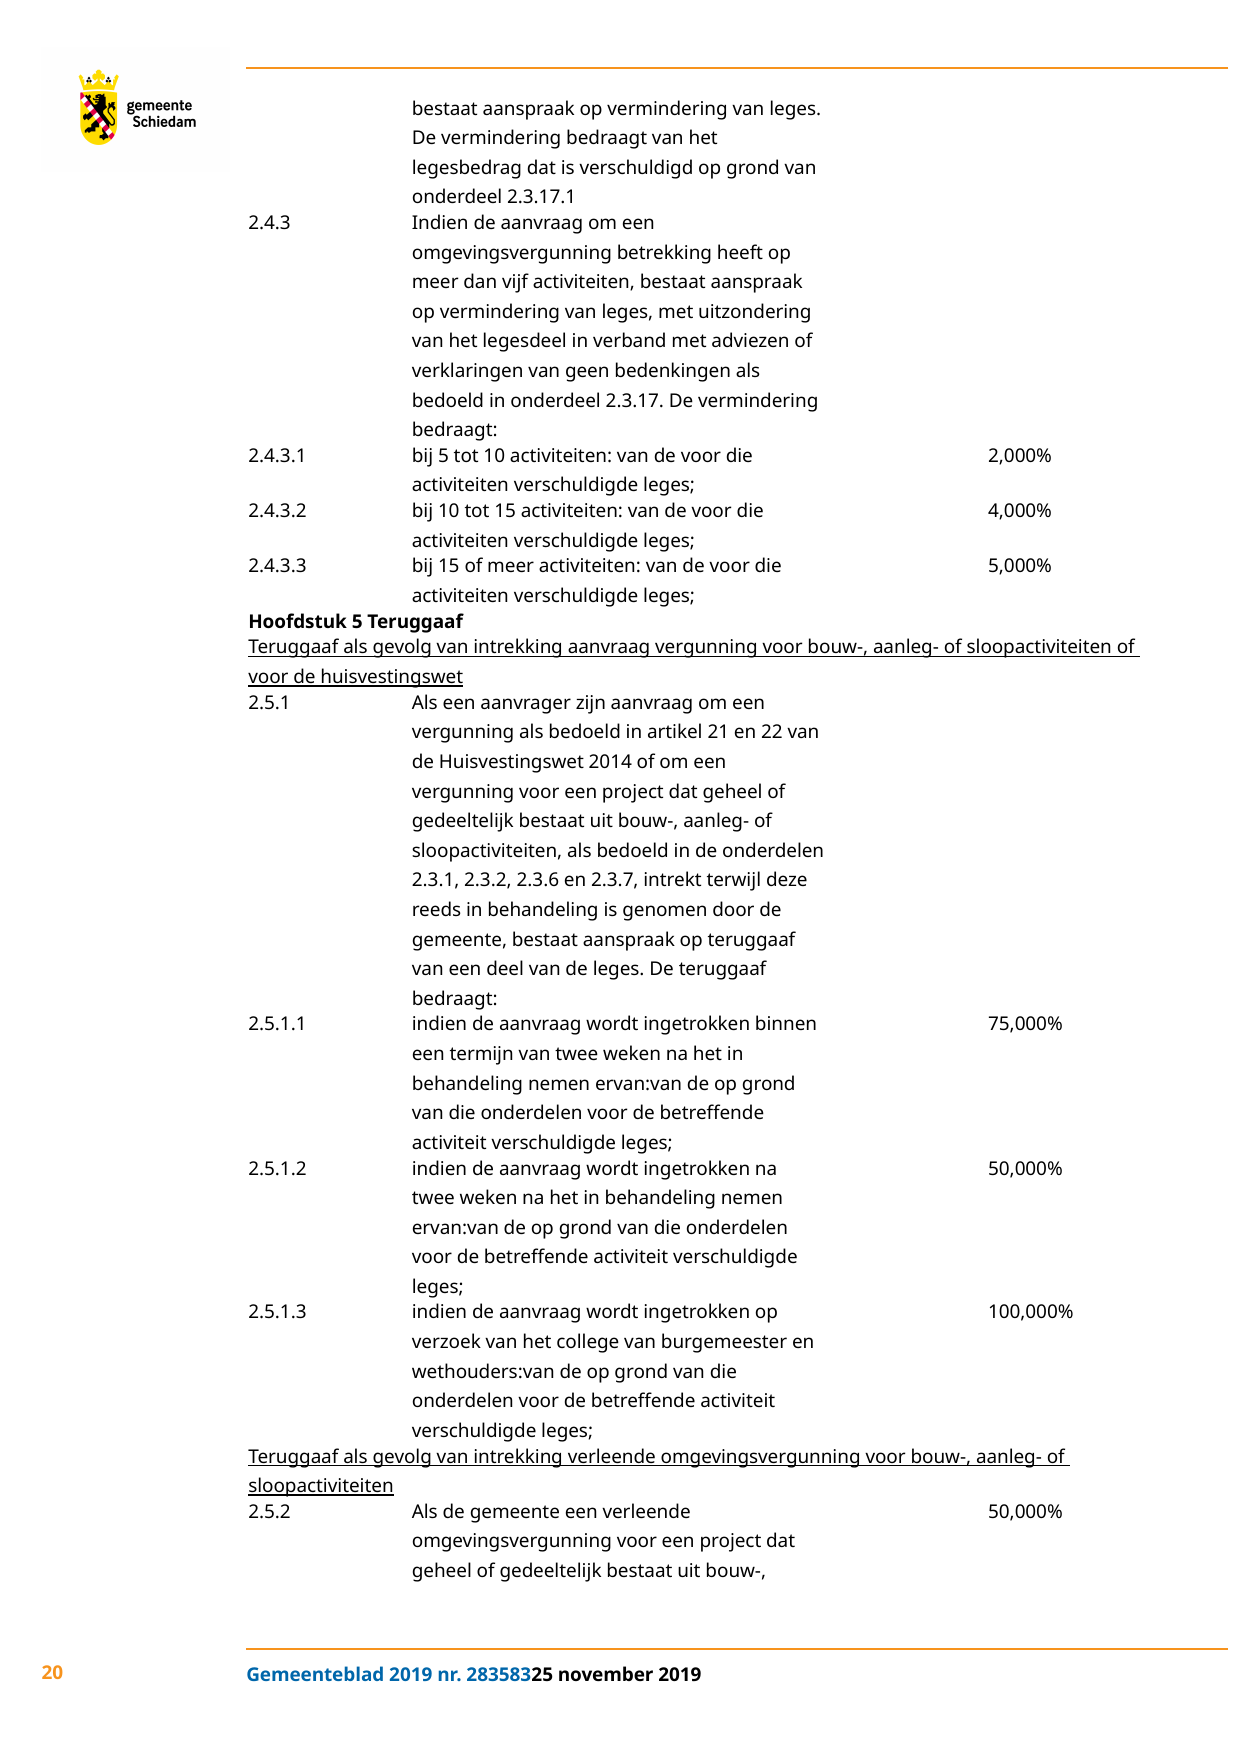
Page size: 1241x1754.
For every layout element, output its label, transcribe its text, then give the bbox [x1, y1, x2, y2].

table_cell [824, 689, 988, 1011]
table_cell 2.5.2 [248, 1498, 412, 1583]
table_cell 2.4.3 [248, 209, 412, 442]
table_cell Als de gemeente een verleende omgevingsvergunning voor een project dat geheel of gedeeltelijk bestaat uit bouw-, [412, 1498, 824, 1583]
table_cell [824, 1011, 988, 1155]
table_cell 2,000% [988, 442, 1152, 497]
table_cell 2.4.3.2 [248, 498, 412, 553]
table_cell 50,000% [988, 1155, 1152, 1299]
table_cell [988, 689, 1152, 1011]
table_cell [824, 209, 988, 442]
table_cell 4,000% [988, 498, 1152, 553]
table_cell [824, 1155, 988, 1299]
table_cell 2.5.1.1 [248, 1011, 412, 1155]
table_cell 2.5.1 [248, 689, 412, 1011]
table_cell [988, 95, 1152, 209]
table_cell indien de aanvraag wordt ingetrokken binnen een termijn van twee weken na het in behandeling nemen ervan:van de op grond van die onderdelen voor de betreffende activiteit verschuldigde leges; [412, 1011, 824, 1155]
table_cell [988, 209, 1152, 442]
table_cell bestaat aanspraak op vermindering van leges. De vermindering bedraagt van het legesbedrag dat is verschuldigd op grond van onderdeel 2.3.17.1 [412, 95, 824, 209]
table_cell 5,000% [988, 553, 1152, 608]
table_cell Indien de aanvraag om een omgevingsvergunning betrekking heeft op meer dan vijf activiteiten, bestaat aanspraak op vermindering van leges, met uitzondering van het legesdeel in verband met adviezen of verklaringen van geen bedenkingen als bedoeld in onderdeel 2.3.17. De vermindering bedraagt: [412, 209, 824, 442]
table_cell Teruggaaf als gevolg van intrekking verleende omgevingsvergunning voor bouw-, aanleg- of sloopactiviteiten [248, 1443, 1152, 1498]
table_cell 2.5.1.3 [248, 1299, 412, 1443]
table_cell Teruggaaf als gevolg van intrekking aanvraag vergunning voor bouw-, aanleg- of sloopactiviteiten of voor de huisvestingswet [248, 634, 1152, 689]
table_cell bij 15 of meer activiteiten: van de voor die activiteiten verschuldigde leges; [412, 553, 824, 608]
table_cell [824, 1299, 988, 1443]
table_cell [824, 1498, 988, 1583]
table_cell bij 5 tot 10 activiteiten: van de voor die activiteiten verschuldigde leges; [412, 442, 824, 497]
table_cell 50,000% [988, 1498, 1152, 1583]
table_cell Als een aanvrager zijn aanvraag om een vergunning als bedoeld in artikel 21 en 22 van de Huisvestingswet 2014 of om een vergunning voor een project dat geheel of gedeeltelijk bestaat uit bouw-, aanleg- of sloopactiviteiten, als bedoeld in de onderdelen 2.3.1, 2.3.2, 2.3.6 en 2.3.7, intrekt terwijl deze reeds in behandeling is genomen door de gemeente, bestaat aanspraak op teruggaaf van een deel van de leges. De teruggaaf bedraagt: [412, 689, 824, 1011]
table_cell [824, 442, 988, 497]
table_cell [824, 95, 988, 209]
table_cell [248, 95, 412, 209]
table_cell 2.4.3.1 [248, 442, 412, 497]
table_cell indien de aanvraag wordt ingetrokken na twee weken na het in behandeling nemen ervan:van de op grond van die onderdelen voor de betreffende activiteit verschuldigde leges; [412, 1155, 824, 1299]
table_cell 2.4.3.3 [248, 553, 412, 608]
table_cell [824, 498, 988, 553]
table_cell 2.5.1.2 [248, 1155, 412, 1299]
table_cell Hoofdstuk 5 Teruggaaf [248, 608, 1152, 634]
table_cell bij 10 tot 15 activiteiten: van de voor die activiteiten verschuldigde leges; [412, 498, 824, 553]
table_cell [824, 553, 988, 608]
table_cell indien de aanvraag wordt ingetrokken op verzoek van het college van burgemeester en wethouders:van de op grond van die onderdelen voor de betreffende activiteit verschuldigde leges; [412, 1299, 824, 1443]
table_cell 100,000% [988, 1299, 1152, 1443]
table_cell 75,000% [988, 1011, 1152, 1155]
picture [41, 47, 231, 172]
